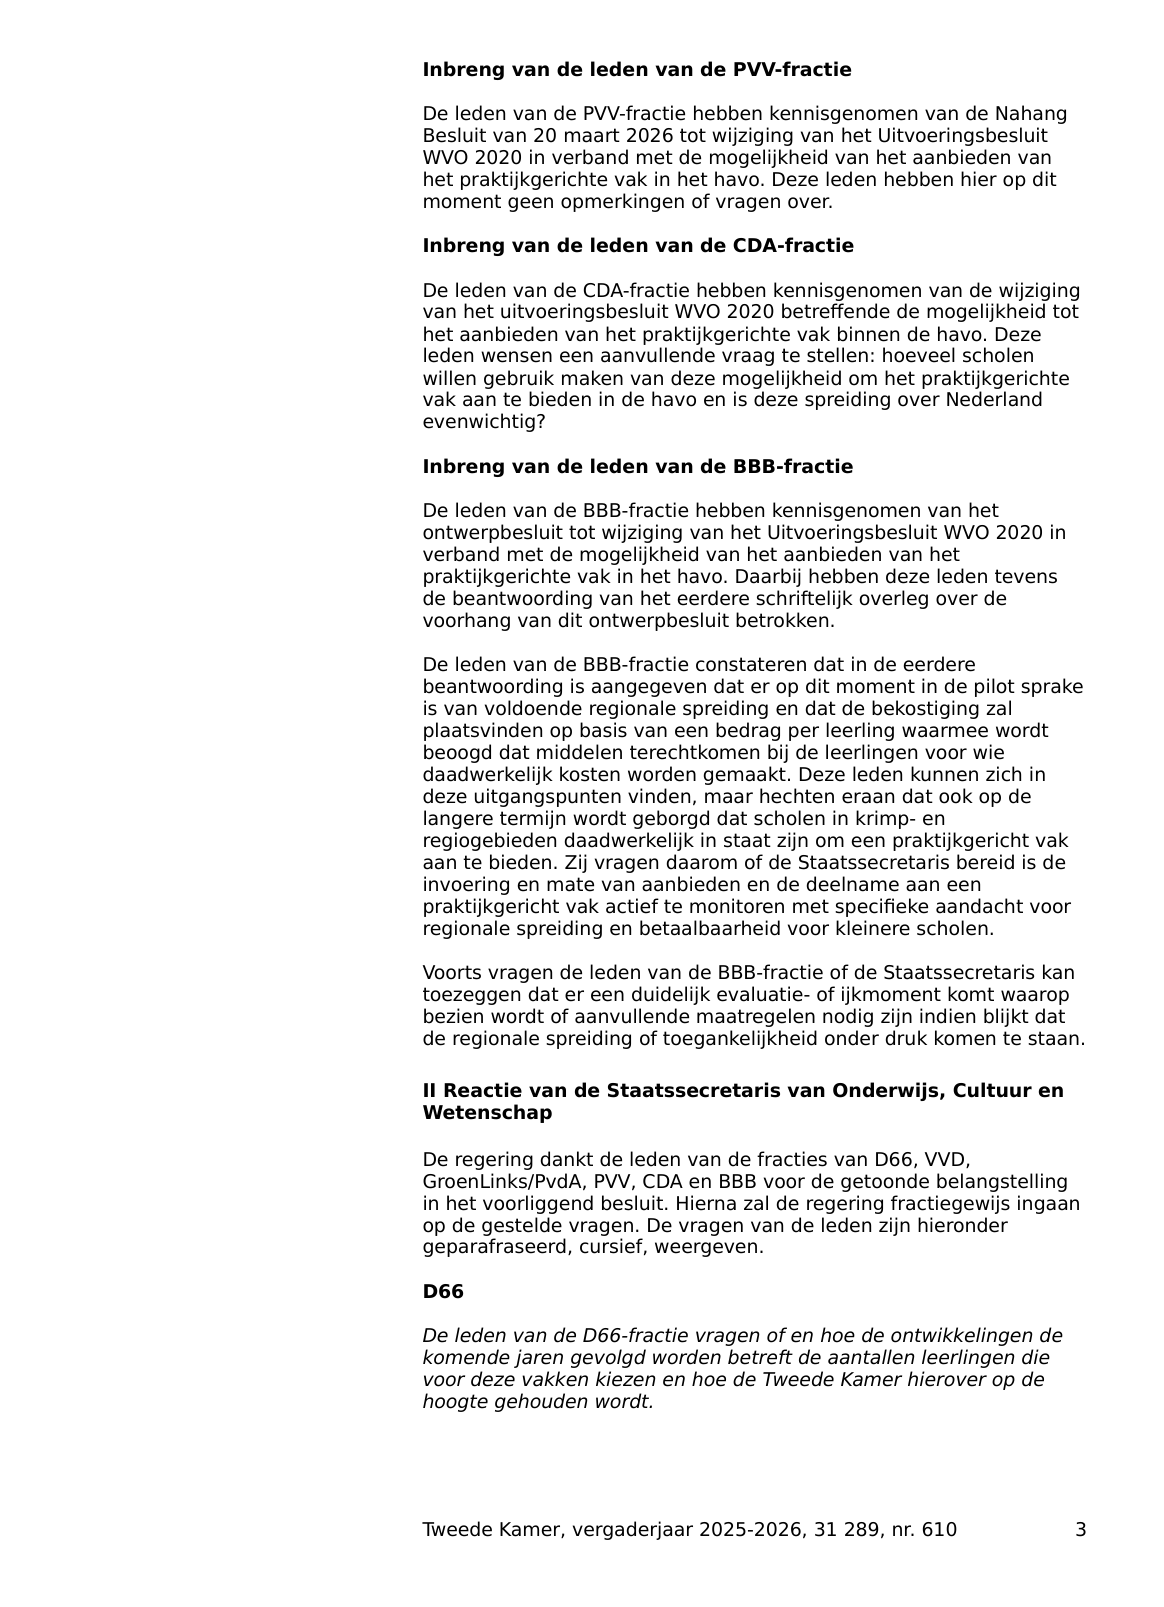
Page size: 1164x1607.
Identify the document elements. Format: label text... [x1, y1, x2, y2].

text De leden van de D66-fractie vragen of en hoe de ontwikkelingen de komende jaren gevolgd worden betreft de aantallen leerlingen die voor deze vakken kiezen en hoe de Tweede Kamer hierover op de hoogte gehouden wordt. [422, 1325, 1087, 1413]
subtitle Inbreng van de leden van de PVV-fractie [422, 59, 1087, 81]
subtitle Inbreng van de leden van de BBB-fractie [422, 456, 1087, 477]
subtitle II Reactie van de Staatssecretaris van Onderwijs, Cultuur en Wetenschap [422, 1079, 1087, 1123]
text De regering dankt de leden van de fracties van D66, VVD, GroenLinks/PvdA, PVV, CDA en BBB voor de getoonde belangstelling in het voorliggend besluit. Hierna zal de regering fractiegewijs ingaan op de gestelde vragen. De vragen van de leden zijn hieronder geparafraseerd, cursief, weergeven. [422, 1148, 1087, 1258]
text Voorts vragen de leden van de BBB-fractie of de Staatssecretaris kan toezeggen dat er een duidelijk evaluatie- of ijkmoment komt waarop bezien wordt of aanvullende maatregelen nodig zijn indien blijkt dat de regionale spreiding of toegankelijkheid onder druk komen te staan. [422, 962, 1087, 1049]
text De leden van de BBB-fractie hebben kennisgenomen van het ontwerpbesluit tot wijziging van het Uitvoeringsbesluit WVO 2020 in verband met de mogelijkheid van het aanbieden van het praktijkgerichte vak in het havo. Daarbij hebben deze leden tevens de beantwoording van het eerdere schriftelijk overleg over de voorhang van dit ontwerpbesluit betrokken. [422, 500, 1087, 632]
text De leden van de BBB-fractie constateren dat in de eerdere beantwoording is aangegeven dat er op dit moment in de pilot sprake is van voldoende regionale spreiding en dat de bekostiging zal plaatsvinden op basis van een bedrag per leerling waarmee wordt beoogd dat middelen terechtkomen bij de leerlingen voor wie daadwerkelijk kosten worden gemaakt. Deze leden kunnen zich in deze uitgangspunten vinden, maar hechten eraan dat ook op de langere termijn wordt geborgd dat scholen in krimp- en regiogebieden daadwerkelijk in staat zijn om een praktijkgericht vak aan te bieden. Zij vragen daarom of de Staatssecretaris bereid is de invoering en mate van aanbieden en de deelname aan een praktijkgericht vak actief te monitoren met specifieke aandacht voor regionale spreiding en betaalbaarheid voor kleinere scholen. [422, 654, 1087, 939]
subtitle D66 [422, 1281, 1087, 1303]
subtitle Inbreng van de leden van de CDA-fractie [422, 235, 1087, 257]
text De leden van de PVV-fractie hebben kennisgenomen van de Nahang Besluit van 20 maart 2026 tot wijziging van het Uitvoeringsbesluit WVO 2020 in verband met de mogelijkheid van het aanbieden van het praktijkgerichte vak in het havo. Deze leden hebben hier op dit moment geen opmerkingen of vragen over. [422, 103, 1087, 213]
text De leden van de CDA-fractie hebben kennisgenomen van de wijziging van het uitvoeringsbesluit WVO 2020 betreffende de mogelijkheid tot het aanbieden van het praktijkgerichte vak binnen de havo. Deze leden wensen een aanvullende vraag te stellen: hoeveel scholen willen gebruik maken van deze mogelijkheid om het praktijkgerichte vak aan te bieden in de havo en is deze spreiding over Nederland evenwichtig? [422, 279, 1087, 433]
